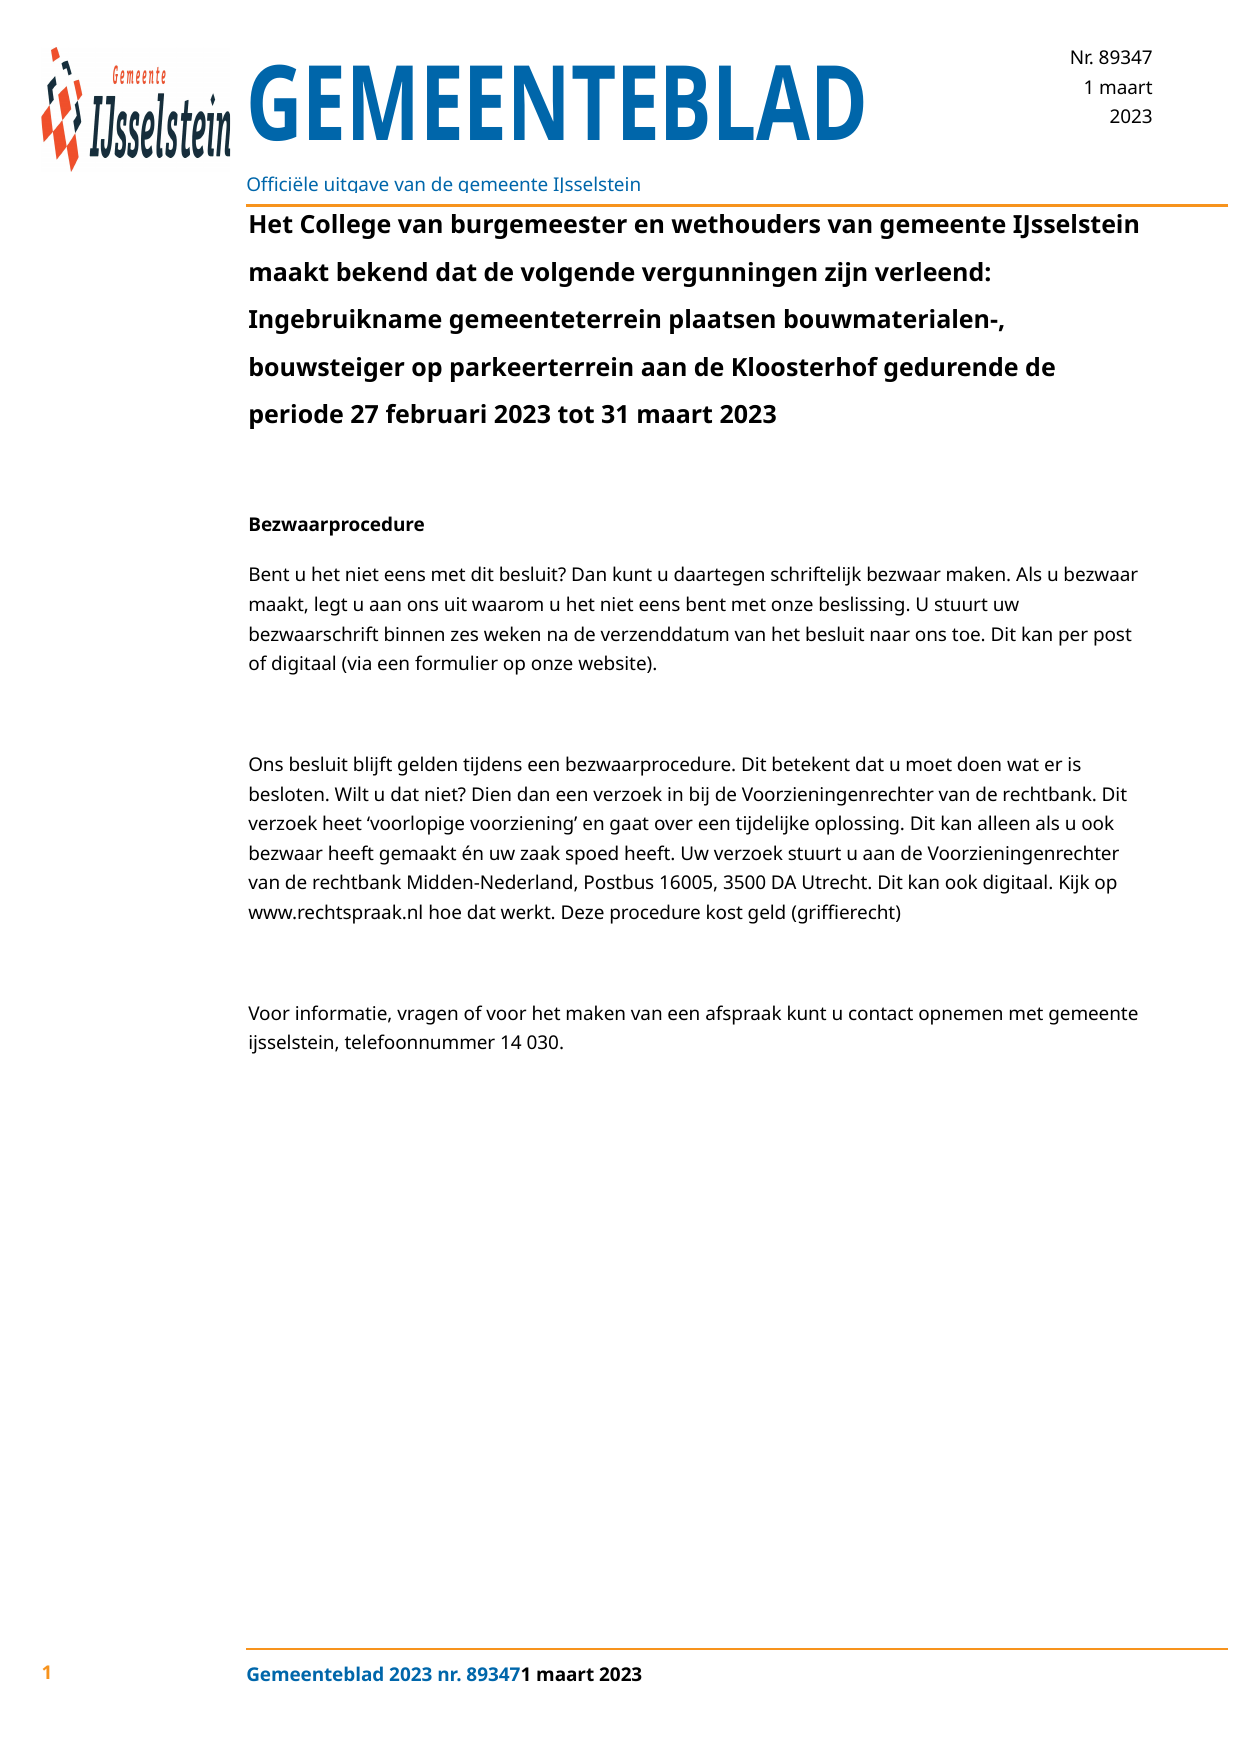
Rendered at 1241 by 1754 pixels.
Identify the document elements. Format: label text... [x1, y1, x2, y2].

text Ons besluit blijft gelden tijdens een bezwaarprocedure. Dit betekent dat u moet doen wat er is besloten. Wilt u dat niet? Dien dan een verzoek in bij de Voorzieningenrechter van de rechtbank. Dit verzoek heet ‘voorlopige voorziening’ en gaat over een tijdelijke oplossing. Dit kan alleen als u ook bezwaar heeft gemaakt én uw zaak spoed heeft. Uw verzoek stuurt u aan de Voorzieningenrechter van de rechtbank Midden-Nederland, Postbus 16005, 3500 DA Utrecht. Dit kan ook digitaal. Kijk op www.rechtspraak.nl hoe dat werkt. Deze procedure kost geld (griffierecht) [248, 751, 1152, 925]
picture [41, 47, 231, 172]
text Het College van burgemeester en wethouders van gemeente IJsselstein maakt bekend dat de volgende vergunningen zijn verleend: Ingebruikname gemeenteterrein plaatsen bouwmaterialen-, bouwsteiger op parkeerterrein aan de Kloosterhof gedurende de periode 27 februari 2023 tot 31 maart 2023 [248, 207, 1152, 431]
text Bezwaarprocedure [248, 511, 1152, 537]
text Bent u het niet eens met dit besluit? Dan kunt u daartegen schriftelijk bezwaar maken. Als u bezwaar maakt, legt u aan ons uit waarom u het niet eens bent met onze beslissing. U stuurt uw bezwaarschrift binnen zes weken na de verzenddatum van het besluit naar ons toe. Dit kan per post of digitaal (via een formulier op onze website). [248, 562, 1152, 676]
text Voor informatie, vragen of voor het maken van een afspraak kunt u contact opnemen met gemeente ijsselstein, telefoonnummer 14 030. [248, 1000, 1152, 1055]
